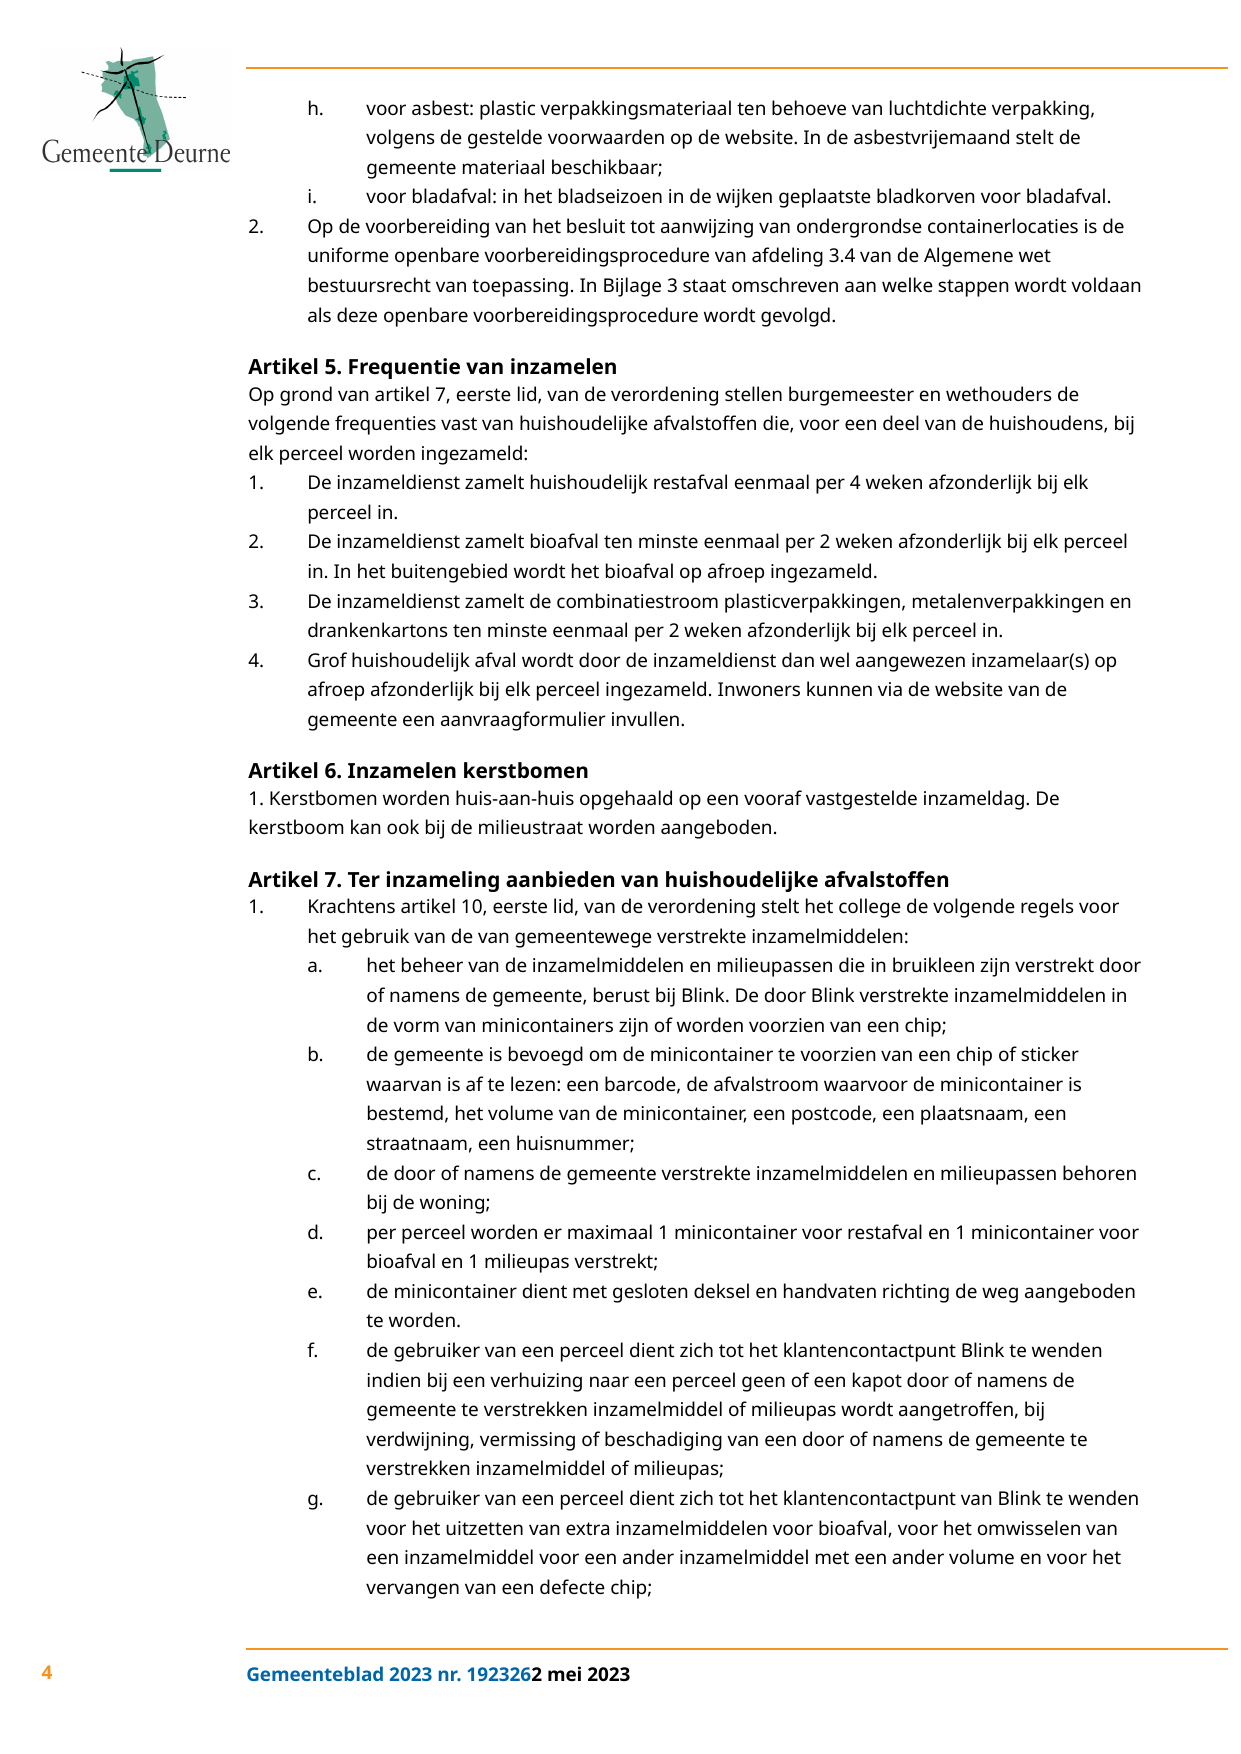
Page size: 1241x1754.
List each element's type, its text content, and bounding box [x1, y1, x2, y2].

text Artikel 7. Ter inzameling aanbieden van huishoudelijke afvalstoffen [248, 865, 1152, 893]
text Artikel 5. Frequentie van inzamelen [248, 352, 1152, 381]
list de gebruiker van een perceel dient zich tot het klantencontactpunt van Blink te wenden voor het uitzetten van extra inzamelmiddelen voor bioafval, voor het omwisselen van een inzamelmiddel voor een ander inzamelmiddel met een ander volume en voor het vervangen van een defecte chip; [307, 1485, 1152, 1599]
list de gemeente is bevoegd om de minicontainer te voorzien van een chip of sticker waarvan is af te lezen: een barcode, de afvalstroom waarvoor de minicontainer is bestemd, het volume van de minicontainer, een postcode, een plaatsnaam, een straatnaam, een huisnummer; [307, 1041, 1152, 1156]
list de gebruiker van een perceel dient zich tot het klantencontactpunt Blink te wenden indien bij een verhuizing naar een perceel geen of een kapot door of namens de gemeente te verstrekken inzamelmiddel of milieupas wordt aangetroffen, bij verdwijning, vermissing of beschadiging van een door of namens de gemeente te verstrekken inzamelmiddel of milieupas; [307, 1337, 1152, 1481]
text Artikel 6. Inzamelen kerstbomen [248, 757, 1152, 785]
list voor bladafval: in het bladseizoen in de wijken geplaatste bladkorven voor bladafval. [307, 183, 1152, 209]
picture [41, 47, 231, 172]
list Krachtens artikel 10, eerste lid, van de verordening stelt het college de volgende regels voor het gebruik van de van gemeentewege verstrekte inzamelmiddelen: [248, 893, 1152, 949]
text 1. Kerstbomen worden huis-aan-huis opgehaald op een vooraf vastgestelde inzameldag. De kerstboom kan ook bij de milieustraat worden aangeboden. [248, 785, 1152, 840]
list De inzameldienst zamelt bioafval ten minste eenmaal per 2 weken afzonderlijk bij elk perceel in. In het buitengebied wordt het bioafval op afroep ingezameld. [248, 529, 1152, 584]
list per perceel worden er maximaal 1 minicontainer voor restafval en 1 minicontainer voor bioafval en 1 milieupas verstrekt; [307, 1219, 1152, 1274]
list Grof huishoudelijk afval wordt door de inzameldienst dan wel aangewezen inzamelaar(s) op afroep afzonderlijk bij elk perceel ingezameld. Inwoners kunnen via de website van de gemeente een aanvraagformulier invullen. [248, 647, 1152, 732]
list De inzameldienst zamelt de combinatiestroom plasticverpakkingen, metalenverpakkingen en drankenkartons ten minste eenmaal per 2 weken afzonderlijk bij elk perceel in. [248, 588, 1152, 643]
list De inzameldienst zamelt huishoudelijk restafval eenmaal per 4 weken afzonderlijk bij elk perceel in. [248, 469, 1152, 525]
list de minicontainer dient met gesloten deksel en handvaten richting de weg aangeboden te worden. [307, 1278, 1152, 1333]
list voor asbest: plastic verpakkingsmateriaal ten behoeve van luchtdichte verpakking, volgens de gestelde voorwaarden op de website. In de asbestvrijemaand stelt de gemeente materiaal beschikbaar; [307, 95, 1152, 180]
list Op de voorbereiding van het besluit tot aanwijzing van ondergrondse containerlocaties is de uniforme openbare voorbereidingsprocedure van afdeling 3.4 van de Algemene wet bestuursrecht van toepassing. In Bijlage 3 staat omschreven aan welke stappen wordt voldaan als deze openbare voorbereidingsprocedure wordt gevolgd. [248, 213, 1152, 328]
list de door of namens de gemeente verstrekte inzamelmiddelen en milieupassen behoren bij de woning; [307, 1160, 1152, 1215]
text Op grond van artikel 7, eerste lid, van de verordening stellen burgemeester en wethouders de volgende frequenties vast van huishoudelijke afvalstoffen die, voor een deel van de huishoudens, bij elk perceel worden ingezameld: [248, 381, 1152, 466]
list het beheer van de inzamelmiddelen en milieupassen die in bruikleen zijn verstrekt door of namens de gemeente, berust bij Blink. De door Blink verstrekte inzamelmiddelen in de vorm van minicontainers zijn of worden voorzien van een chip; [307, 953, 1152, 1037]
